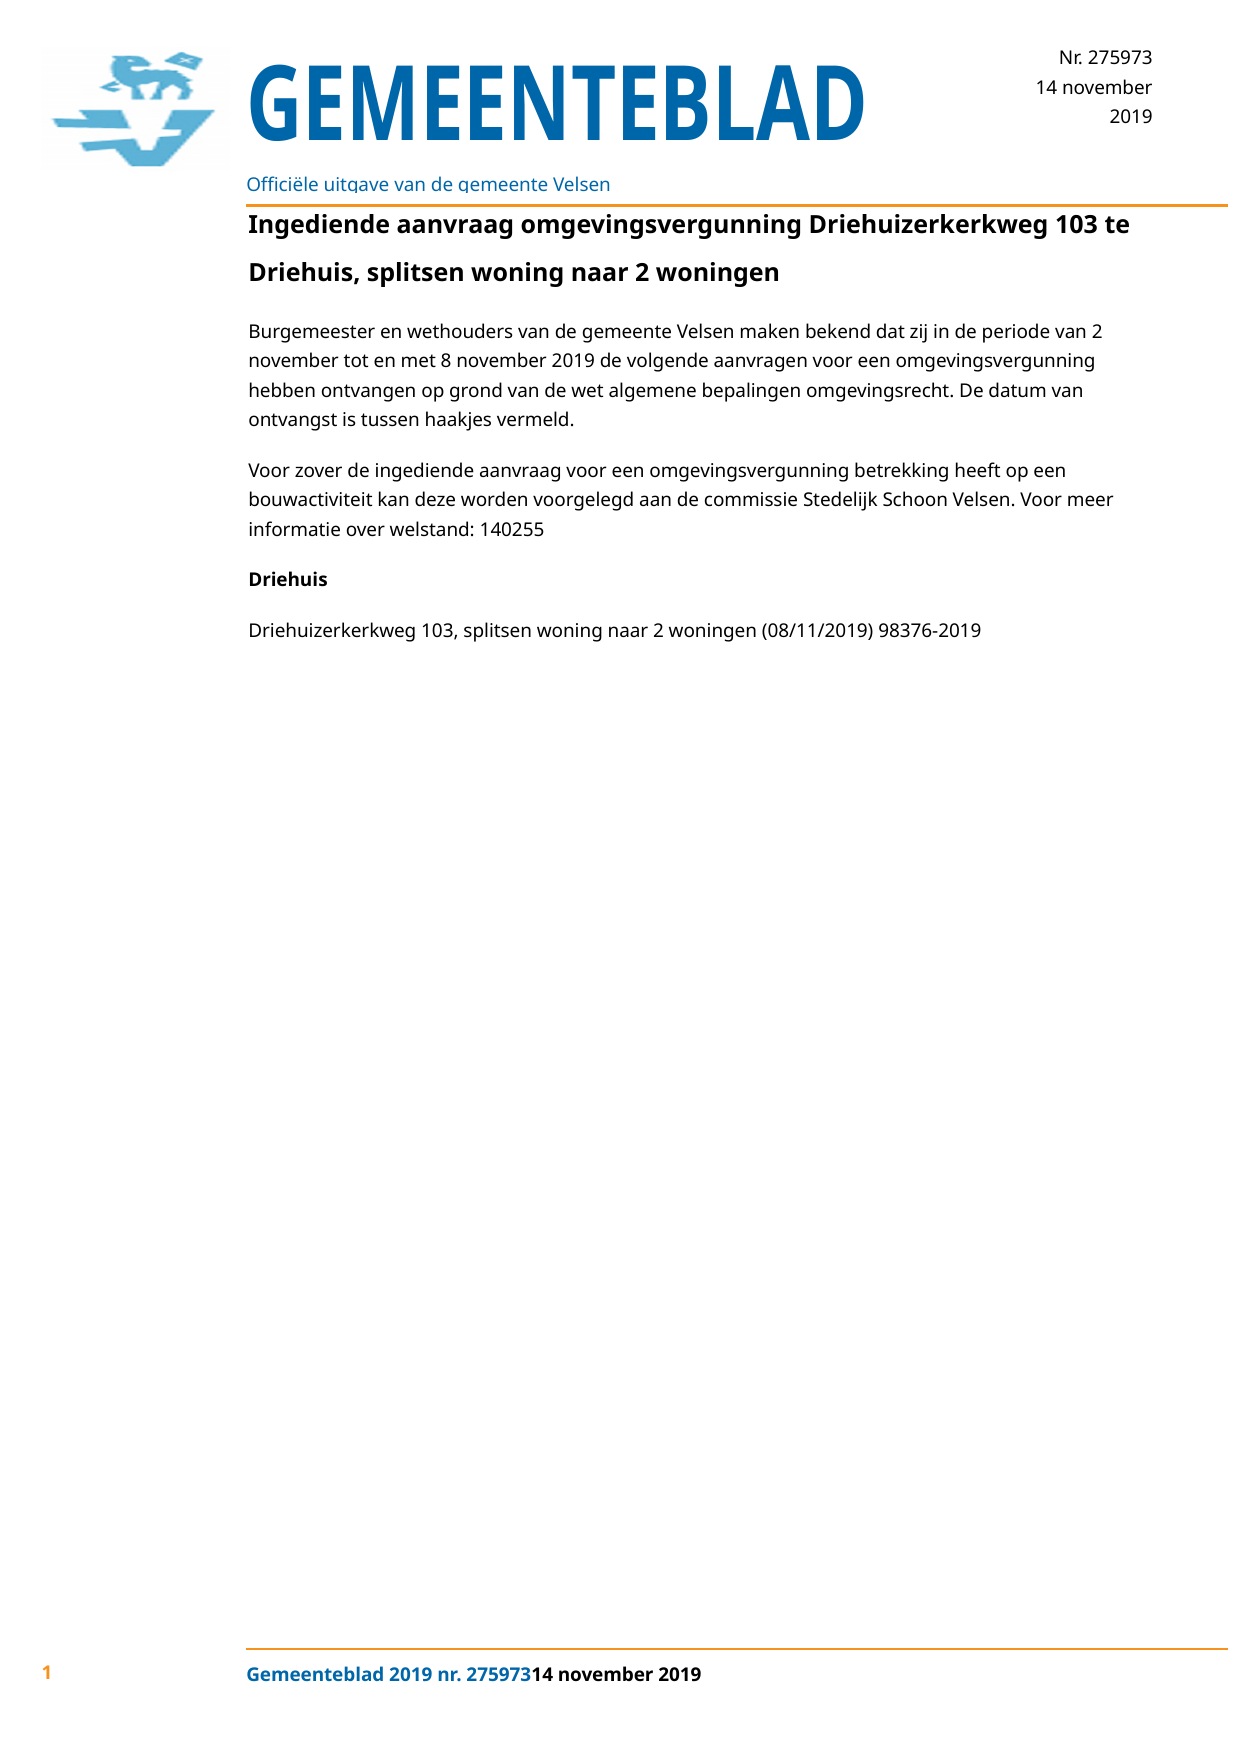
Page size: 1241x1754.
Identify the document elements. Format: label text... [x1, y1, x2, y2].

text Ingediende aanvraag omgevingsvergunning Driehuizerkerkweg 103 te Driehuis, splitsen woning naar 2 woningen [248, 207, 1152, 288]
text Driehuis [248, 567, 1152, 592]
text Driehuizerkerkweg 103, splitsen woning naar 2 woningen (08/11/2019) 98376-2019 [248, 617, 1152, 643]
text Burgemeester en wethouders van de gemeente Velsen maken bekend dat zij in de periode van 2 november tot en met 8 november 2019 de volgende aanvragen voor een omgevingsvergunning hebben ontvangen op grond van de wet algemene bepalingen omgevingsrecht. De datum van ontvangst is tussen haakjes vermeld. [248, 318, 1152, 432]
picture [41, 47, 231, 172]
text Voor zover de ingediende aanvraag voor een omgevingsvergunning betrekking heeft op een bouwactiviteit kan deze worden voorgelegd aan de commissie Stedelijk Schoon Velsen. Voor meer informatie over welstand: 140255 [248, 457, 1152, 542]
